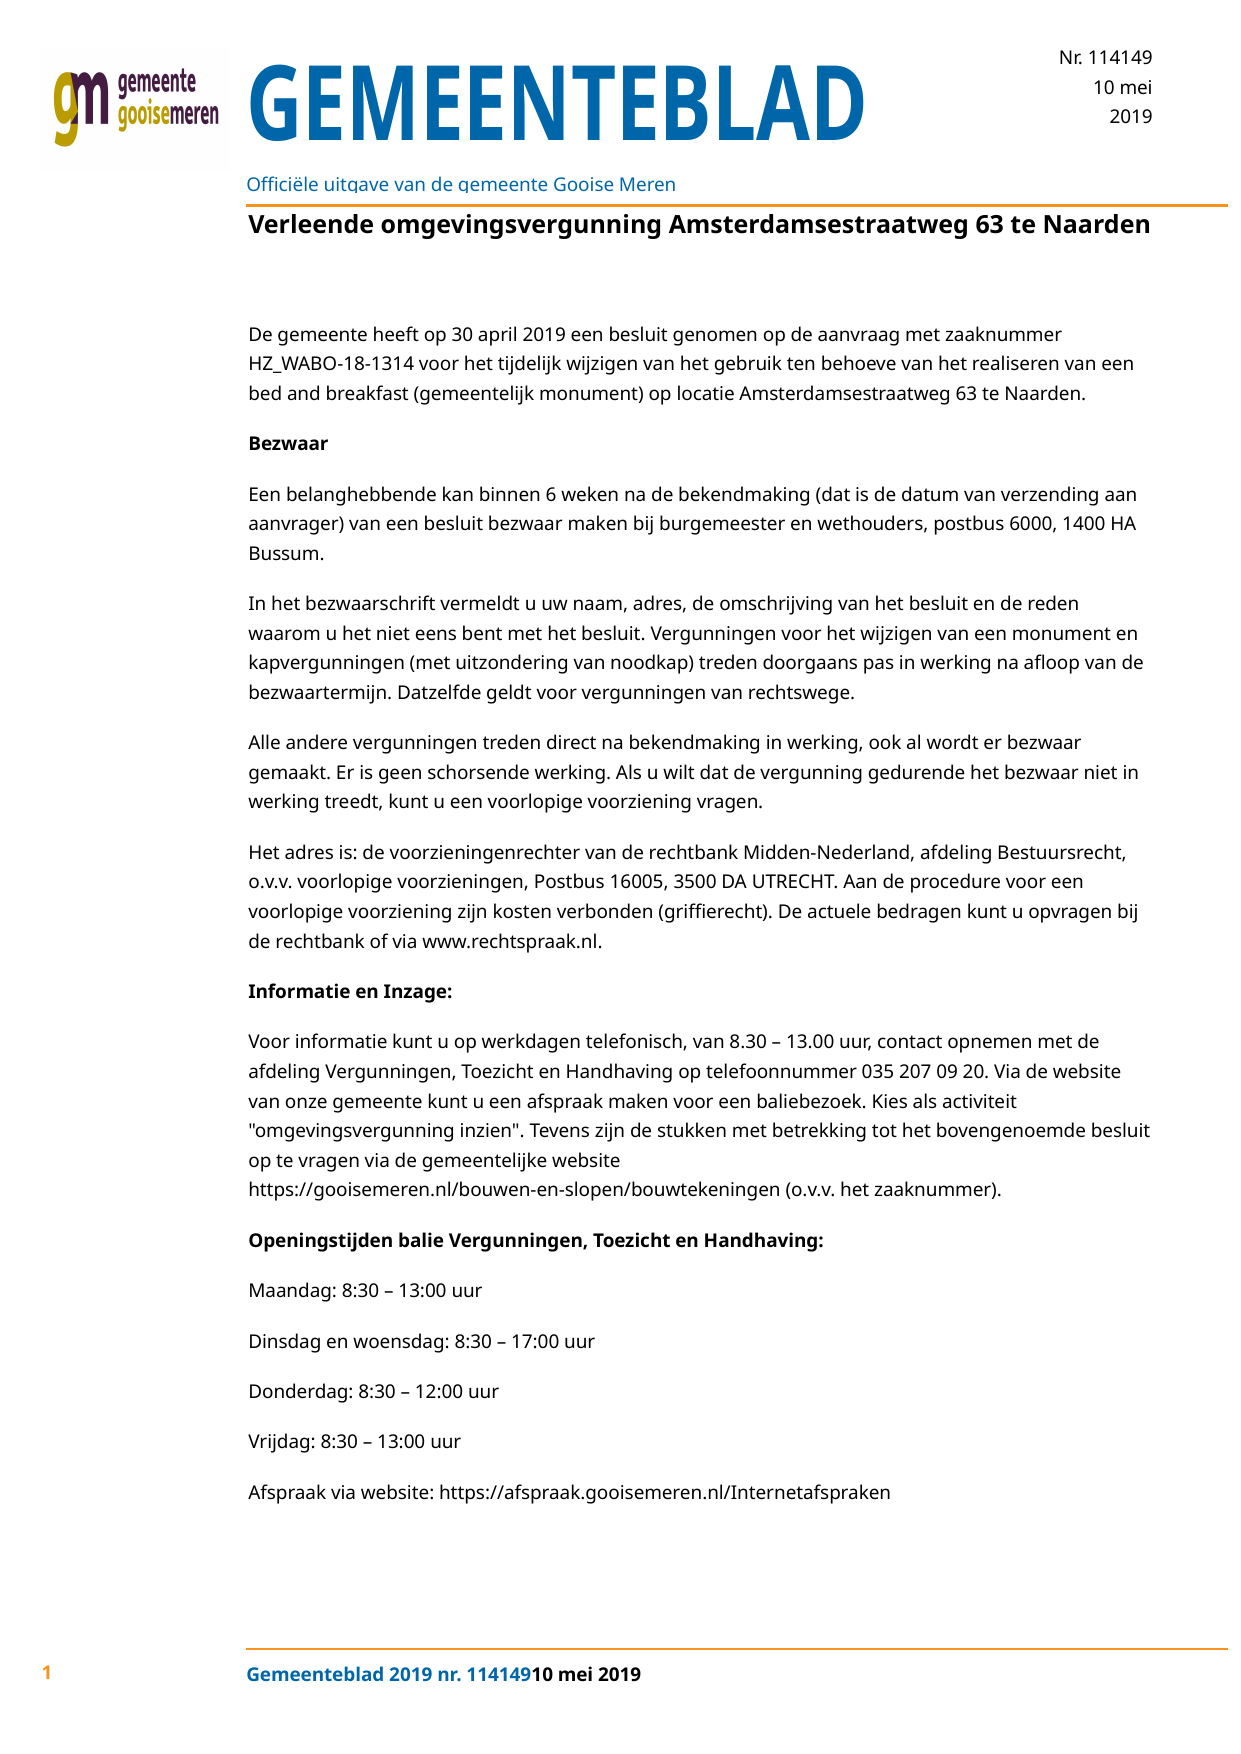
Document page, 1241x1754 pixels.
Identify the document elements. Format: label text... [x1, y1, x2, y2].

text Dinsdag en woensdag: 8:30 – 17:00 uur [248, 1328, 1152, 1353]
text Bezwaar [248, 430, 1152, 456]
text Donderdag: 8:30 – 12:00 uur [248, 1378, 1152, 1404]
text Verleende omgevingsvergunning Amsterdamsestraatweg 63 te Naarden [248, 207, 1152, 241]
text In het bezwaarschrift vermeldt u uw naam, adres, de omschrijving van het besluit en de reden waarom u het niet eens bent met het besluit. Vergunningen voor het wijzigen van een monument en kapvergunningen (met uitzondering van noodkap) treden doorgaans pas in werking na afloop van de bezwaartermijn. Datzelfde geldt voor vergunningen van rechtswege. [248, 590, 1152, 705]
text Een belanghebbende kan binnen 6 weken na de bekendmaking (dat is de datum van verzending aan aanvrager) van een besluit bezwaar maken bij burgemeester en wethouders, postbus 6000, 1400 HA Bussum. [248, 481, 1152, 566]
picture [41, 47, 231, 172]
text Afspraak via website: https://afspraak.gooisemeren.nl/Internetafspraken [248, 1479, 1152, 1505]
text Informatie en Inzage: [248, 978, 1152, 1004]
text Vrijdag: 8:30 – 13:00 uur [248, 1429, 1152, 1454]
text Alle andere vergunningen treden direct na bekendmaking in werking, ook al wordt er bezwaar gemaakt. Er is geen schorsende werking. Als u wilt dat de vergunning gedurende het bezwaar niet in werking treedt, kunt u een voorlopige voorziening vragen. [248, 729, 1152, 814]
text Het adres is: de voorzieningenrechter van de rechtbank Midden-Nederland, afdeling Bestuursrecht, o.v.v. voorlopige voorzieningen, Postbus 16005, 3500 DA UTRECHT. Aan de procedure voor een voorlopige voorziening zijn kosten verbonden (griffierecht). De actuele bedragen kunt u opvragen bij de rechtbank of via www.rechtspraak.nl. [248, 839, 1152, 953]
text Openingstijden balie Vergunningen, Toezicht en Handhaving: [248, 1227, 1152, 1253]
text Voor informatie kunt u op werkdagen telefonisch, van 8.30 – 13.00 uur, contact opnemen met de afdeling Vergunningen, Toezicht en Handhaving op telefoonnummer 035 207 09 20. Via de website van onze gemeente kunt u een afspraak maken voor een baliebezoek. Kies als activiteit "omgevingsvergunning inzien". Tevens zijn de stukken met betrekking tot het bovengenoemde besluit op te vragen via de gemeentelijke website https://gooisemeren.nl/bouwen-en-slopen/bouwtekeningen (o.v.v. het zaaknummer). [248, 1029, 1152, 1202]
text Maandag: 8:30 – 13:00 uur [248, 1277, 1152, 1303]
text De gemeente heeft op 30 april 2019 een besluit genomen op de aanvraag met zaaknummer HZ_WABO-18-1314 voor het tijdelijk wijzigen van het gebruik ten behoeve van het realiseren van een bed and breakfast (gemeentelijk monument) op locatie Amsterdamsestraatweg 63 te Naarden. [248, 321, 1152, 406]
